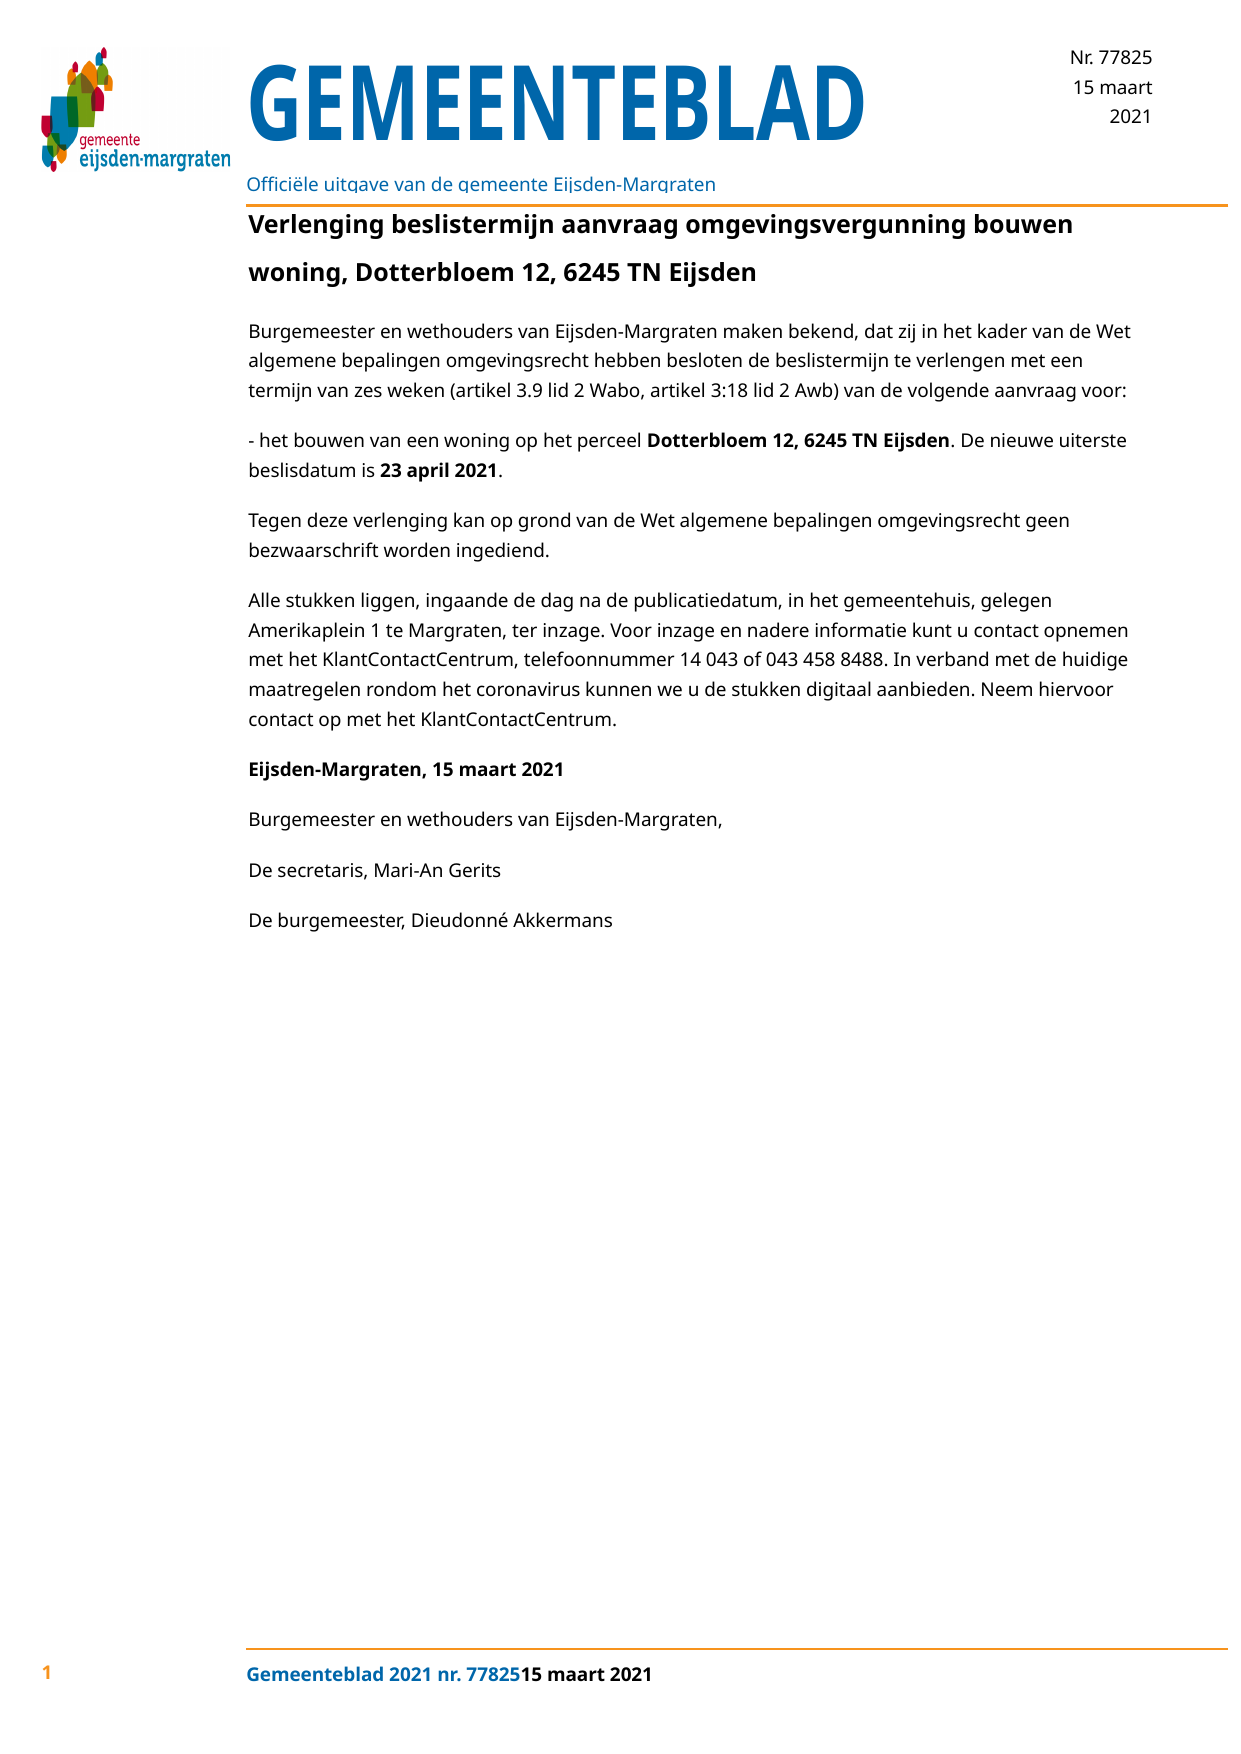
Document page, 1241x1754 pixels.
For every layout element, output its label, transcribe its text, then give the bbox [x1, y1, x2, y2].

text Eijsden-Margraten, 15 maart 2021 [248, 756, 1152, 782]
text Burgemeester en wethouders van Eijsden-Margraten maken bekend, dat zij in het kader van de Wet algemene bepalingen omgevingsrecht hebben besloten de beslistermijn te verlengen met een termijn van zes weken (artikel 3.9 lid 2 Wabo, artikel 3:18 lid 2 Awb) van de volgende aanvraag voor: [248, 318, 1152, 403]
text - het bouwen van een woning op het perceel Dotterbloem 12, 6245 TN Eijsden. De nieuwe uiterste beslisdatum is 23 april 2021. [248, 427, 1152, 483]
text Burgemeester en wethouders van Eijsden-Margraten, [248, 807, 1152, 832]
text Alle stukken liggen, ingaande de dag na de publicatiedatum, in het gemeentehuis, gelegen Amerikaplein 1 te Margraten, ter inzage. Voor inzage en nadere informatie kunt u contact opnemen met het KlantContactCentrum, telefoonnummer 14 043 of 043 458 8488. In verband met de huidige maatregelen rondom het coronavirus kunnen we u de stukken digitaal aanbieden. Neem hiervoor contact op met het KlantContactCentrum. [248, 587, 1152, 732]
text Tegen deze verlenging kan op grond van de Wet algemene bepalingen omgevingsrecht geen bezwaarschrift worden ingediend. [248, 507, 1152, 563]
text De secretaris, Mari-An Gerits [248, 857, 1152, 883]
text De burgemeester, Dieudonné Akkermans [248, 907, 1152, 933]
picture [41, 47, 231, 172]
text Verlenging beslistermijn aanvraag omgevingsvergunning bouwen woning, Dotterbloem 12, 6245 TN Eijsden [248, 207, 1152, 288]
